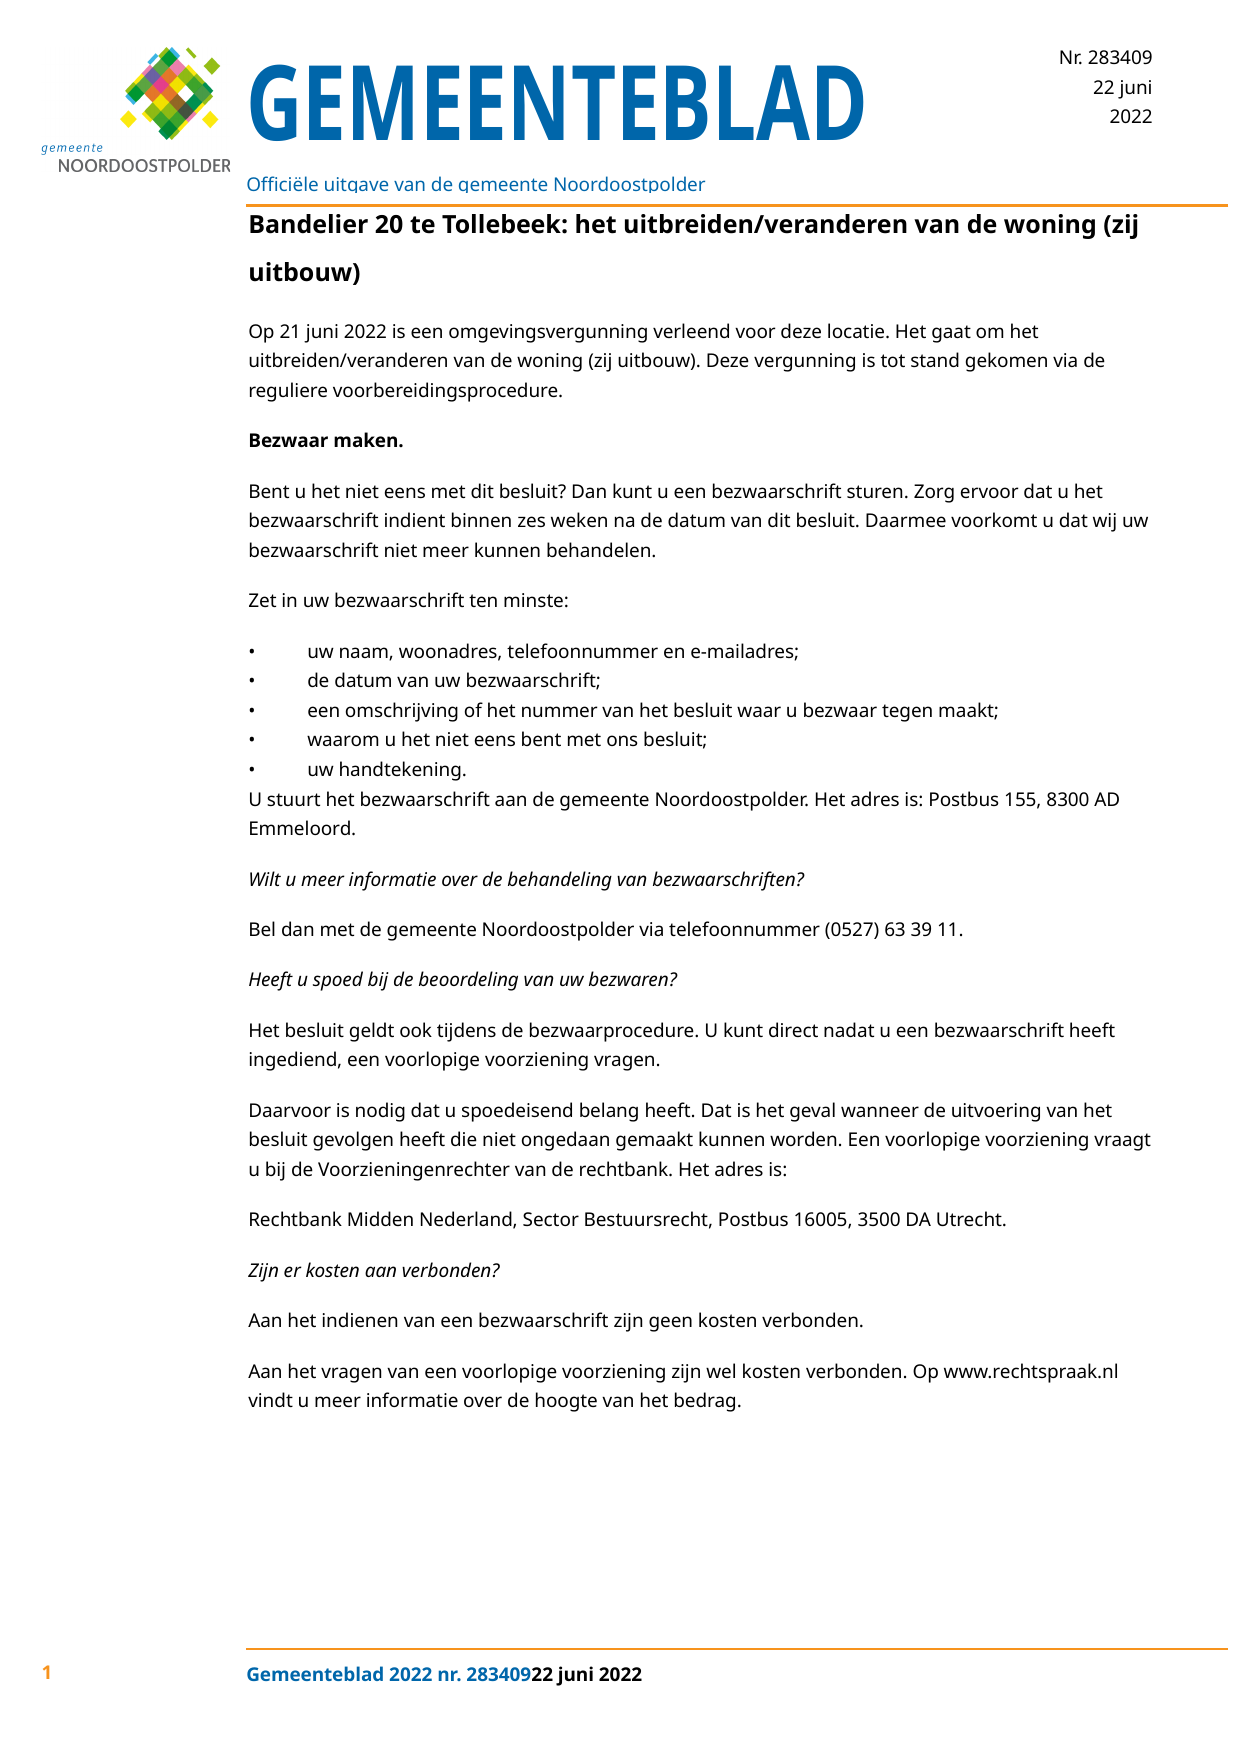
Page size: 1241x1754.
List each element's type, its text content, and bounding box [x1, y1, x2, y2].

text Rechtbank Midden Nederland, Sector Bestuursrecht, Postbus 16005, 3500 DA Utrecht. [248, 1207, 1152, 1232]
text Bandelier 20 te Tollebeek: het uitbreiden/veranderen van de woning (zij uitbouw) [248, 207, 1152, 288]
list een omschrijving of het nummer van het besluit waar u bezwaar tegen maakt; [248, 697, 1152, 723]
text Bent u het niet eens met dit besluit? Dan kunt u een bezwaarschrift sturen. Zorg ervoor dat u het bezwaarschrift indient binnen zes weken na de datum van dit besluit. Daarmee voorkomt u dat wij uw bezwaarschrift niet meer kunnen behandelen. [248, 478, 1152, 563]
text Daarvoor is nodig dat u spoedeisend belang heeft. Dat is het geval wanneer de uitvoering van het besluit gevolgen heeft die niet ongedaan gemaakt kunnen worden. Een voorlopige voorziening vraagt u bij de Voorzieningenrechter van de rechtbank. Het adres is: [248, 1097, 1152, 1182]
picture [41, 47, 231, 172]
text Zijn er kosten aan verbonden? [248, 1257, 1152, 1283]
text Aan het vragen van een voorlopige voorziening zijn wel kosten verbonden. Op www.rechtspraak.nl vindt u meer informatie over de hoogte van het bedrag. [248, 1358, 1152, 1413]
text Bezwaar maken. [248, 427, 1152, 453]
text Heeft u spoed bij de beoordeling van uw bezwaren? [248, 967, 1152, 992]
text Bel dan met de gemeente Noordoostpolder via telefoonnummer (0527) 63 39 11. [248, 916, 1152, 942]
text Zet in uw bezwaarschrift ten minste: [248, 587, 1152, 613]
list uw naam, woonadres, telefoonnummer en e-mailadres; [248, 638, 1152, 664]
text Op 21 juni 2022 is een omgevingsvergunning verleend voor deze locatie. Het gaat om het uitbreiden/veranderen van de woning (zij uitbouw). Deze vergunning is tot stand gekomen via de reguliere voorbereidingsprocedure. [248, 318, 1152, 403]
list de datum van uw bezwaarschrift; [248, 667, 1152, 693]
text Het besluit geldt ook tijdens de bezwaarprocedure. U kunt direct nadat u een bezwaarschrift heeft ingediend, een voorlopige voorziening vragen. [248, 1017, 1152, 1072]
text U stuurt het bezwaarschrift aan de gemeente Noordoostpolder. Het adres is: Postbus 155, 8300 AD Emmeloord. [248, 786, 1152, 841]
text Wilt u meer informatie over de behandeling van bezwaarschriften? [248, 866, 1152, 892]
list waarom u het niet eens bent met ons besluit; [248, 727, 1152, 752]
list uw handtekening. [248, 756, 1152, 782]
text Aan het indienen van een bezwaarschrift zijn geen kosten verbonden. [248, 1307, 1152, 1333]
